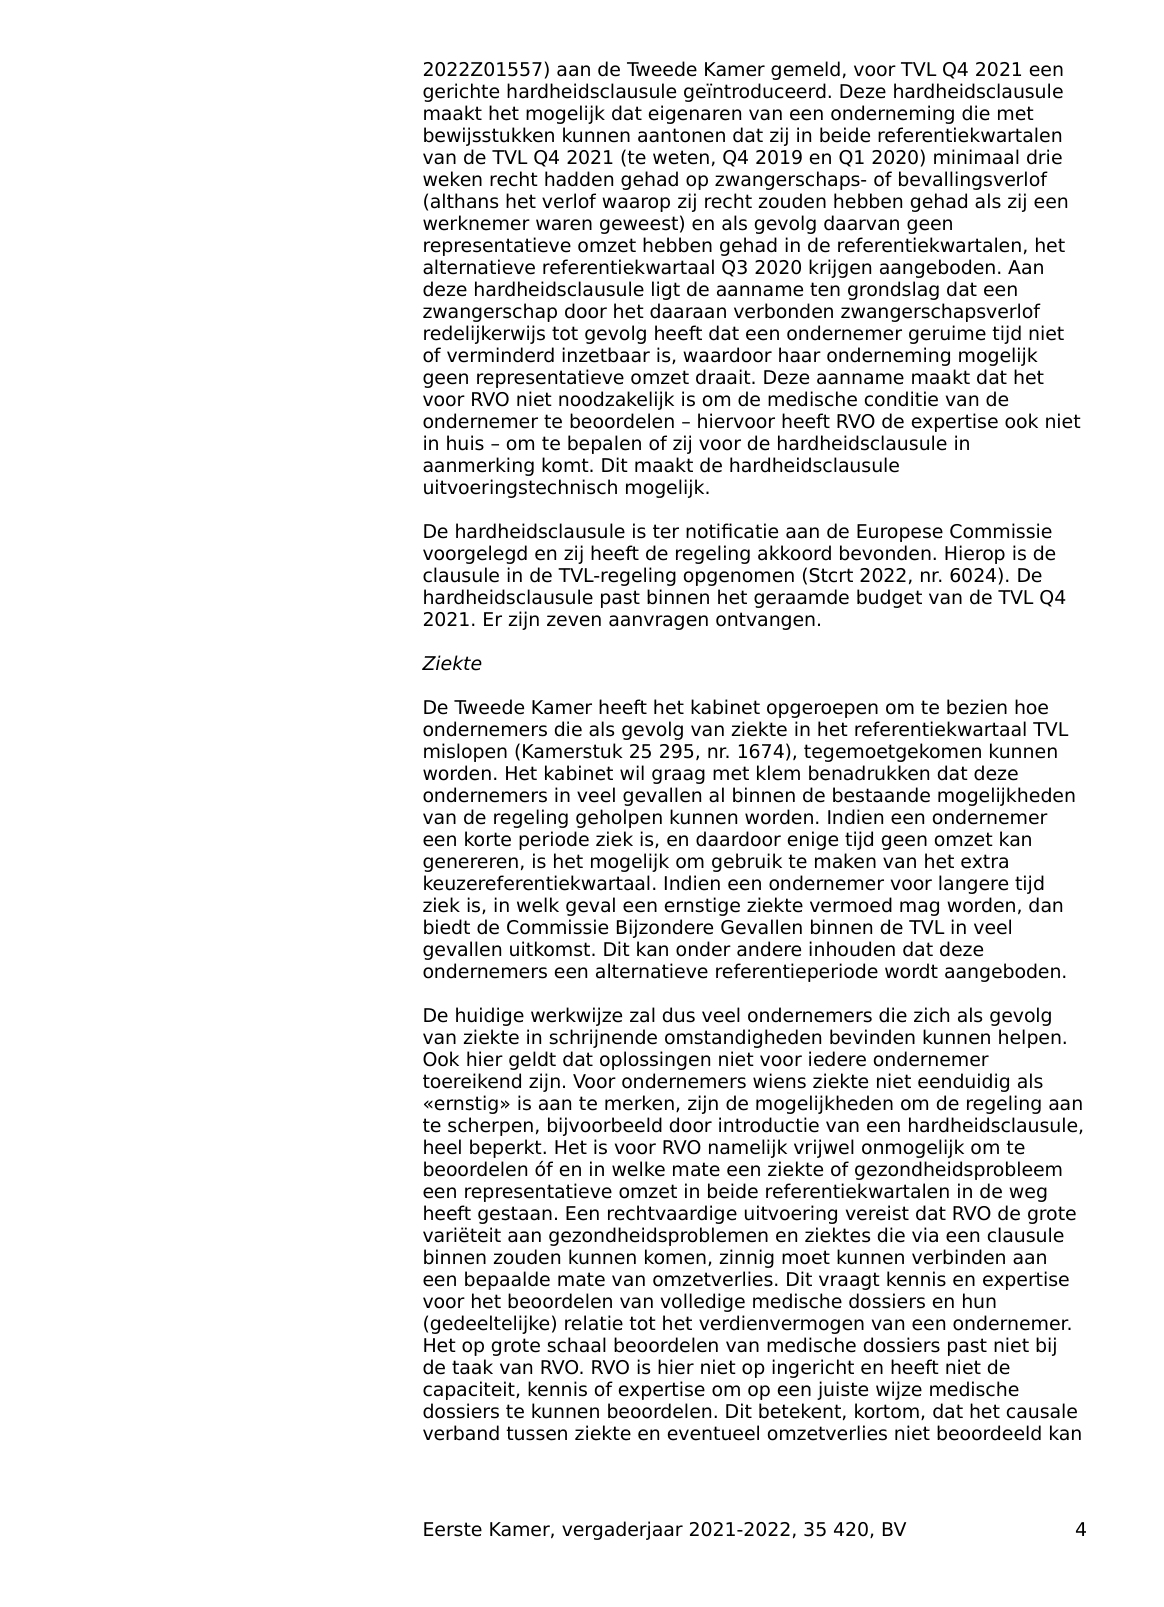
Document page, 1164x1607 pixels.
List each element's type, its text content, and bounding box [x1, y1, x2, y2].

text 2022Z01557) aan de Tweede Kamer gemeld, voor TVL Q4 2021 een gerichte hardheidsclausule geïntroduceerd. Deze hardheidsclausule maakt het mogelijk dat eigenaren van een onderneming die met bewijsstukken kunnen aantonen dat zij in beide referentiekwartalen van de TVL Q4 2021 (te weten, Q4 2019 en Q1 2020) minimaal drie weken recht hadden gehad op zwangerschaps- of bevallingsverlof (althans het verlof waarop zij recht zouden hebben gehad als zij een werknemer waren geweest) en als gevolg daarvan geen representatieve omzet hebben gehad in de referentiekwartalen, het alternatieve referentiekwartaal Q3 2020 krijgen aangeboden. Aan deze hardheidsclausule ligt de aanname ten grondslag dat een zwangerschap door het daaraan verbonden zwangerschapsverlof redelijkerwijs tot gevolg heeft dat een ondernemer geruime tijd niet of verminderd inzetbaar is, waardoor haar onderneming mogelijk geen representatieve omzet draait. Deze aanname maakt dat het voor RVO niet noodzakelijk is om de medische conditie van de ondernemer te beoordelen – hiervoor heeft RVO de expertise ook niet in huis – om te bepalen of zij voor de hardheidsclausule in aanmerking komt. Dit maakt de hardheidsclausule uitvoeringstechnisch mogelijk. [422, 59, 1087, 499]
text De hardheidsclausule is ter notificatie aan de Europese Commissie voorgelegd en zij heeft de regeling akkoord bevonden. Hierop is de clausule in de TVL-regeling opgenomen (Stcrt 2022, nr. 6024). De hardheidsclausule past binnen het geraamde budget van de TVL Q4 2021. Er zijn zeven aanvragen ontvangen. [422, 521, 1087, 631]
subtitle Ziekte [422, 653, 1087, 675]
text De Tweede Kamer heeft het kabinet opgeroepen om te bezien hoe ondernemers die als gevolg van ziekte in het referentiekwartaal TVL mislopen (Kamerstuk 25 295, nr. 1674), tegemoetgekomen kunnen worden. Het kabinet wil graag met klem benadrukken dat deze ondernemers in veel gevallen al binnen de bestaande mogelijkheden van de regeling geholpen kunnen worden. Indien een ondernemer een korte periode ziek is, en daardoor enige tijd geen omzet kan genereren, is het mogelijk om gebruik te maken van het extra keuzereferentiekwartaal. Indien een ondernemer voor langere tijd ziek is, in welk geval een ernstige ziekte vermoed mag worden, dan biedt de Commissie Bijzondere Gevallen binnen de TVL in veel gevallen uitkomst. Dit kan onder andere inhouden dat deze ondernemers een alternatieve referentieperiode wordt aangeboden. [422, 697, 1087, 983]
text De huidige werkwijze zal dus veel ondernemers die zich als gevolg van ziekte in schrijnende omstandigheden bevinden kunnen helpen. Ook hier geldt dat oplossingen niet voor iedere ondernemer toereikend zijn. Voor ondernemers wiens ziekte niet eenduidig als «ernstig» is aan te merken, zijn de mogelijkheden om de regeling aan te scherpen, bijvoorbeeld door introductie van een hardheidsclausule, heel beperkt. Het is voor RVO namelijk vrijwel onmogelijk om te beoordelen óf en in welke mate een ziekte of gezondheidsprobleem een representatieve omzet in beide referentiekwartalen in de weg heeft gestaan. Een rechtvaardige uitvoering vereist dat RVO de grote variëteit aan gezondheidsproblemen en ziektes die via een clausule binnen zouden kunnen komen, zinnig moet kunnen verbinden aan een bepaalde mate van omzetverlies. Dit vraagt kennis en expertise voor het beoordelen van volledige medische dossiers en hun (gedeeltelijke) relatie tot het verdienvermogen van een ondernemer. Het op grote schaal beoordelen van medische dossiers past niet bij de taak van RVO. RVO is hier niet op ingericht en heeft niet de capaciteit, kennis of expertise om op een juiste wijze medische dossiers te kunnen beoordelen. Dit betekent, kortom, dat het causale verband tussen ziekte en eventueel omzetverlies niet beoordeeld kan [422, 1005, 1087, 1444]
